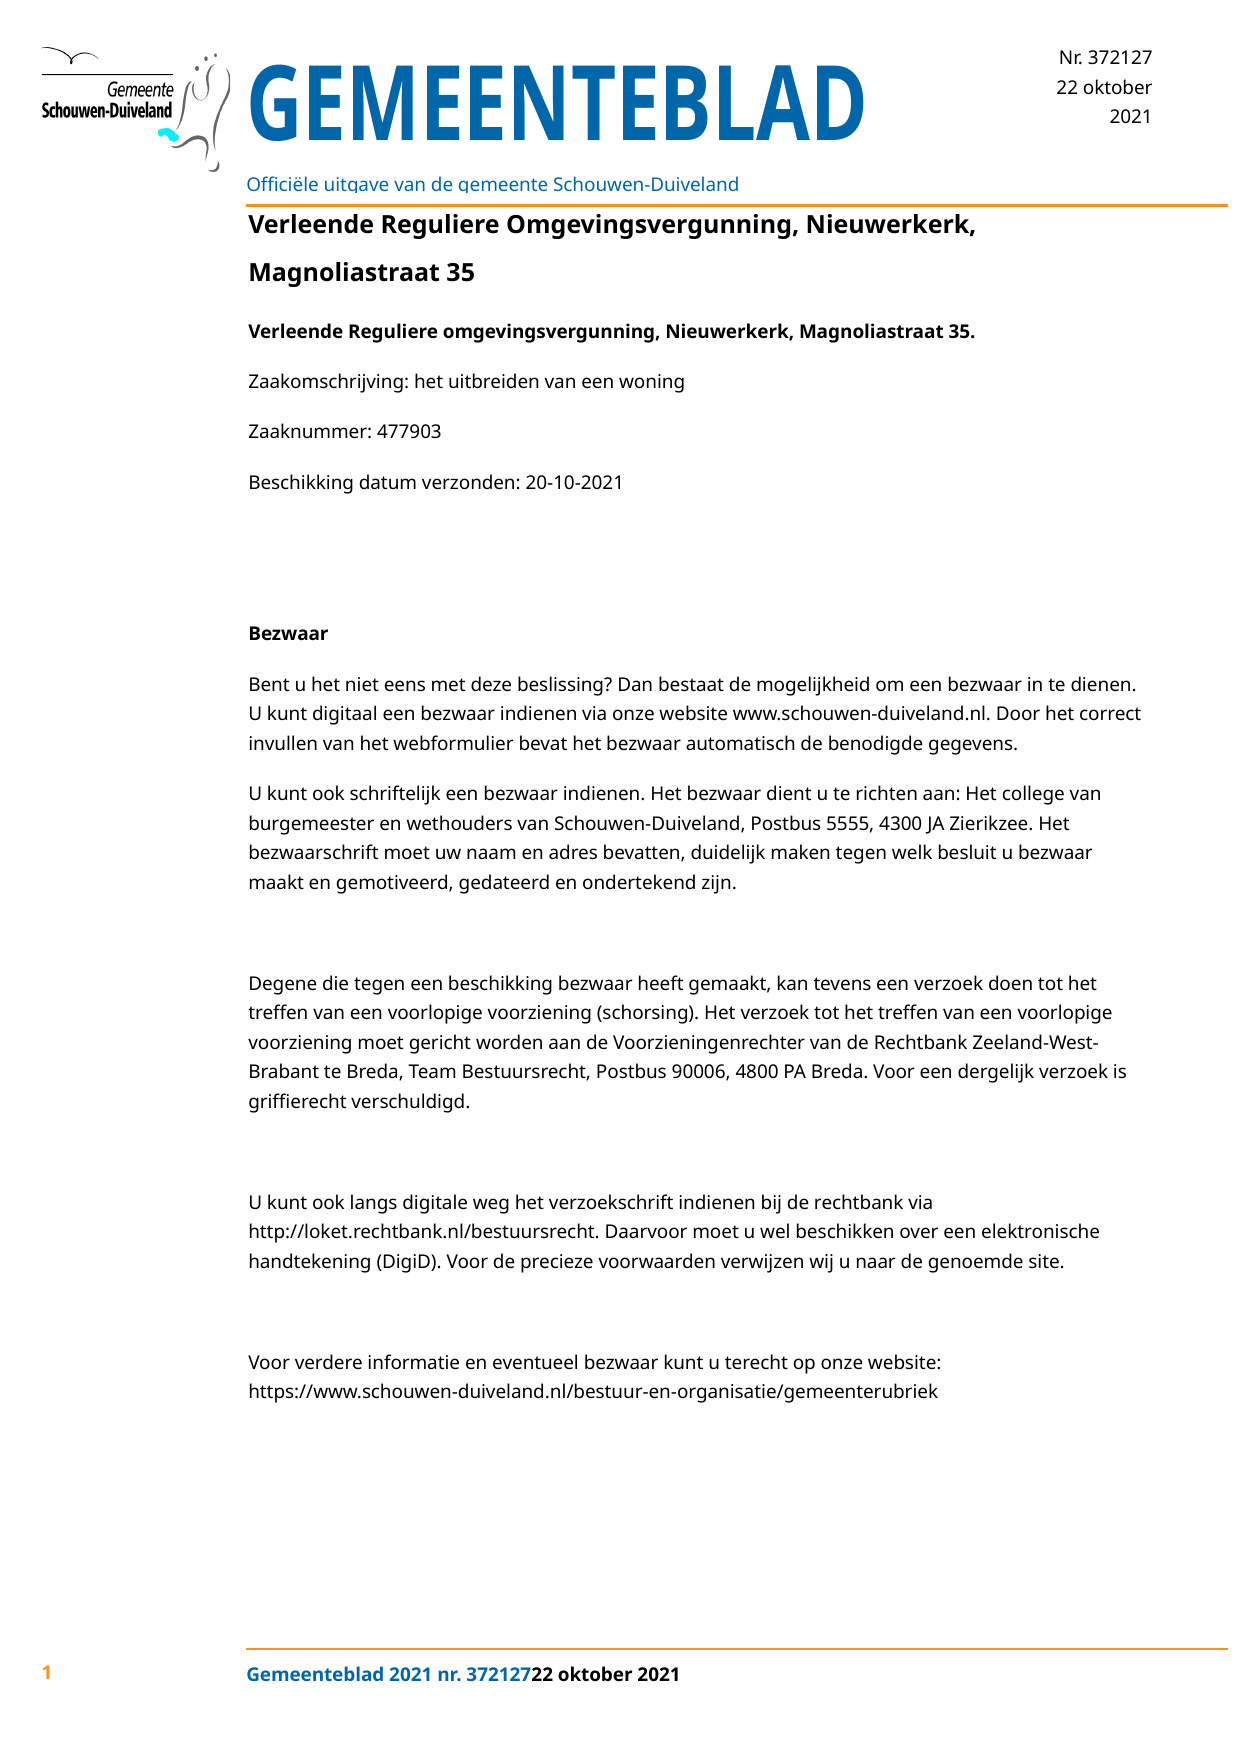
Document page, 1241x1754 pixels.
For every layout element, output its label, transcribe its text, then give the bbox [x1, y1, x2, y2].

picture [41, 47, 231, 172]
text Verleende Reguliere omgevingsvergunning, Nieuwerkerk, Magnoliastraat 35. [248, 318, 1152, 344]
text Zaakomschrijving: het uitbreiden van een woning [248, 368, 1152, 394]
text Verleende Reguliere Omgevingsvergunning, Nieuwerkerk, Magnoliastraat 35 [248, 207, 1152, 288]
text U kunt ook langs digitale weg het verzoekschrift indienen bij de rechtbank via http://loket.rechtbank.nl/bestuursrecht. Daarvoor moet u wel beschikken over een elektronische handtekening (DigiD). Voor de precieze voorwaarden verwijzen wij u naar de genoemde site. [248, 1189, 1152, 1274]
text U kunt ook schriftelijk een bezwaar indienen. Het bezwaar dient u te richten aan: Het college van burgemeester en wethouders van Schouwen-Duiveland, Postbus 5555, 4300 JA Zierikzee. Het bezwaarschrift moet uw naam en adres bevatten, duidelijk maken tegen welk besluit u bezwaar maakt en gemotiveerd, gedateerd en ondertekend zijn. [248, 780, 1152, 895]
text Zaaknummer: 477903 [248, 419, 1152, 444]
text Voor verdere informatie en eventueel bezwaar kunt u terecht op onze website: https://www.schouwen-duiveland.nl/bestuur-en-organisatie/gemeenterubriek [248, 1349, 1152, 1404]
text Degene die tegen een beschikking bezwaar heeft gemaakt, kan tevens een verzoek doen tot het treffen van een voorlopige voorziening (schorsing). Het verzoek tot het treffen van een voorlopige voorziening moet gericht worden aan de Voorzieningenrechter van de Rechtbank Zeeland-West-Brabant te Breda, Team Bestuursrecht, Postbus 90006, 4800 PA Breda. Voor een dergelijk verzoek is griffierecht verschuldigd. [248, 970, 1152, 1114]
text Beschikking datum verzonden: 20-10-2021 [248, 469, 1152, 495]
text Bent u het niet eens met deze beslissing? Dan bestaat de mogelijkheid om een bezwaar in te dienen. U kunt digitaal een bezwaar indienen via onze website www.schouwen-duiveland.nl. Door het correct invullen van het webformulier bevat het bezwaar automatisch de benodigde gegevens. [248, 671, 1152, 756]
text Bezwaar [248, 620, 1152, 646]
